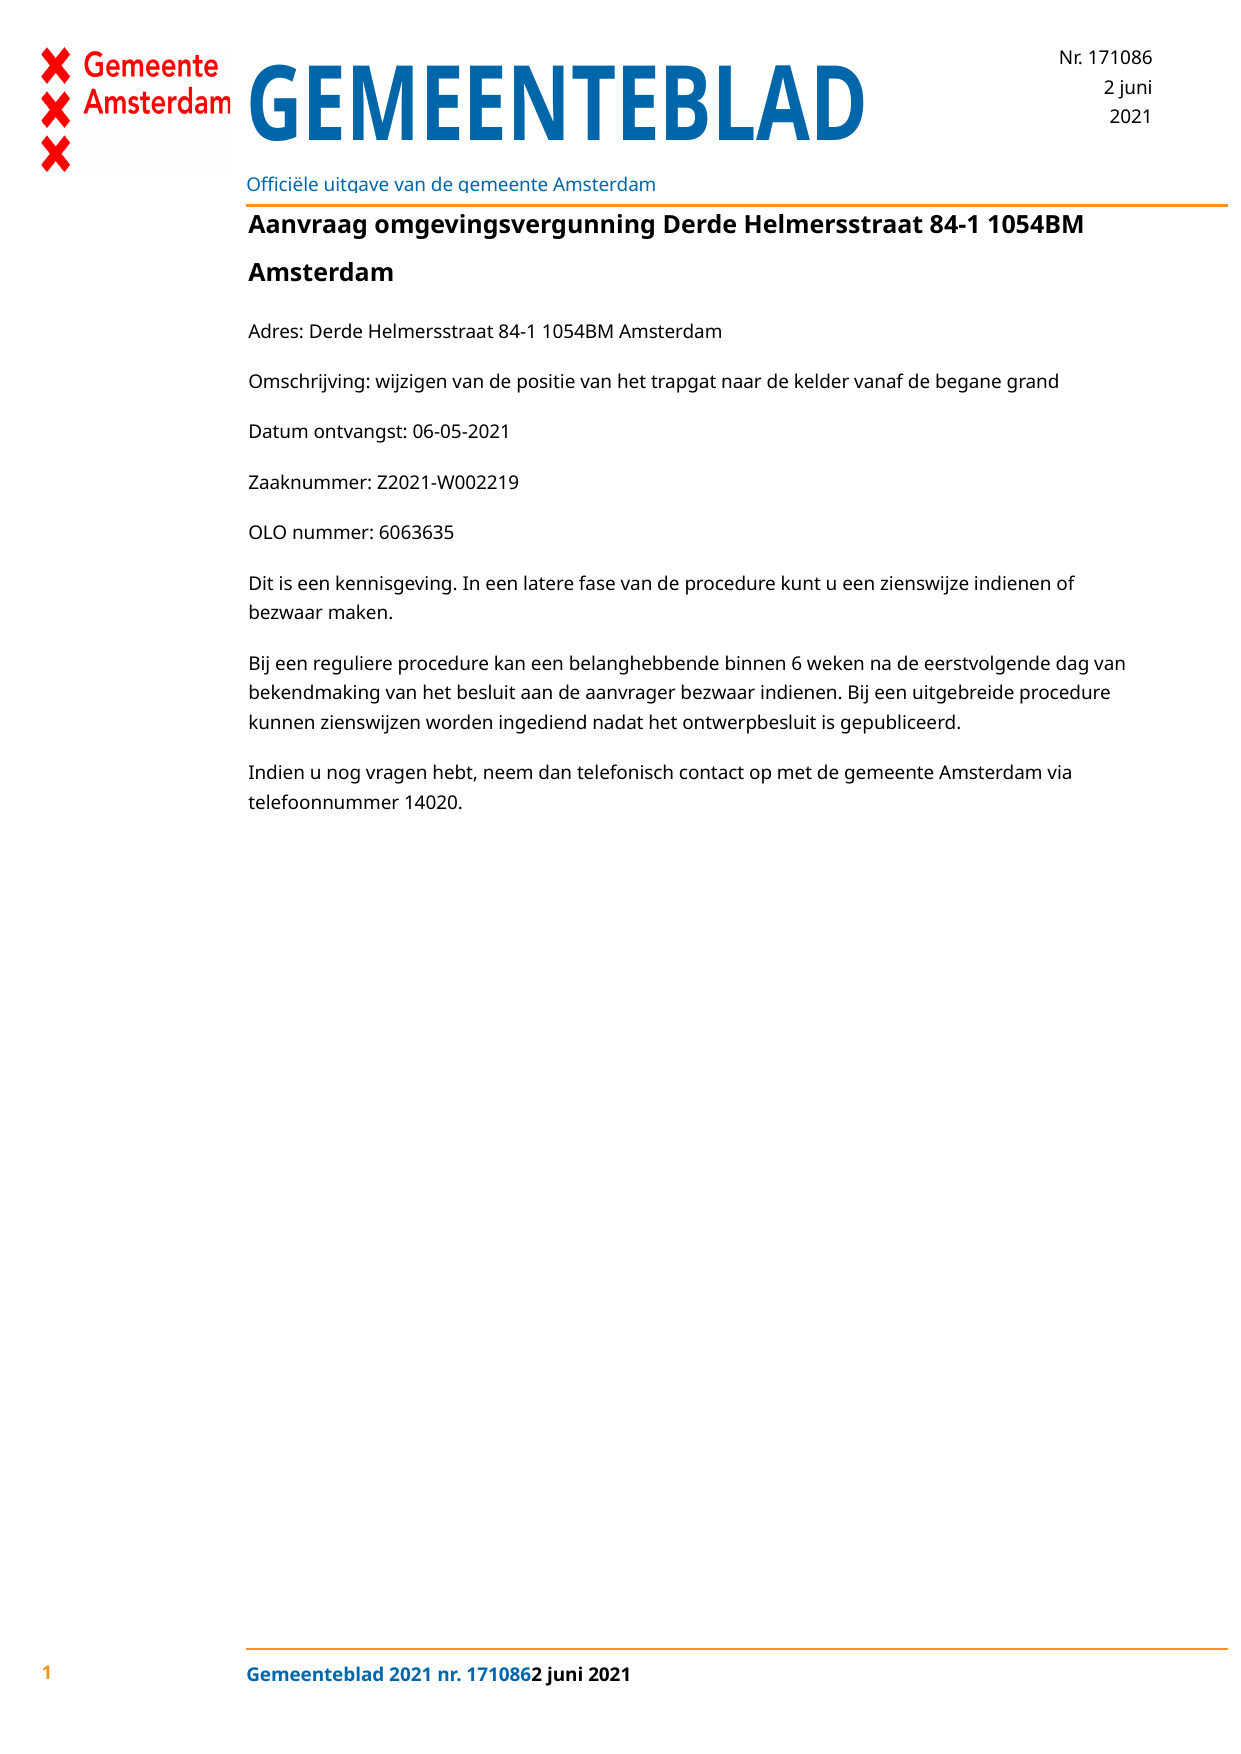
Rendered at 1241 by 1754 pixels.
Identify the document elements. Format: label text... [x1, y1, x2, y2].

text OLO nummer: 6063635 [248, 519, 1152, 545]
text Indien u nog vragen hebt, neem dan telefonisch contact op met de gemeente Amsterdam via telefoonnummer 14020. [248, 759, 1152, 815]
text Aanvraag omgevingsvergunning Derde Helmersstraat 84-1 1054BM Amsterdam [248, 207, 1152, 288]
text Datum ontvangst: 06-05-2021 [248, 419, 1152, 444]
text Zaaknummer: Z2021-W002219 [248, 469, 1152, 495]
text Omschrijving: wijzigen van de positie van het trapgat naar de kelder vanaf de begane grand [248, 368, 1152, 394]
text Adres: Derde Helmersstraat 84-1 1054BM Amsterdam [248, 318, 1152, 344]
text Bij een reguliere procedure kan een belanghebbende binnen 6 weken na de eerstvolgende dag van bekendmaking van het besluit aan de aanvrager bezwaar indienen. Bij een uitgebreide procedure kunnen zienswijzen worden ingediend nadat het ontwerpbesluit is gepubliceerd. [248, 650, 1152, 735]
picture [41, 47, 231, 172]
text Dit is een kennisgeving. In een latere fase van de procedure kunt u een zienswijze indienen of bezwaar maken. [248, 570, 1152, 625]
